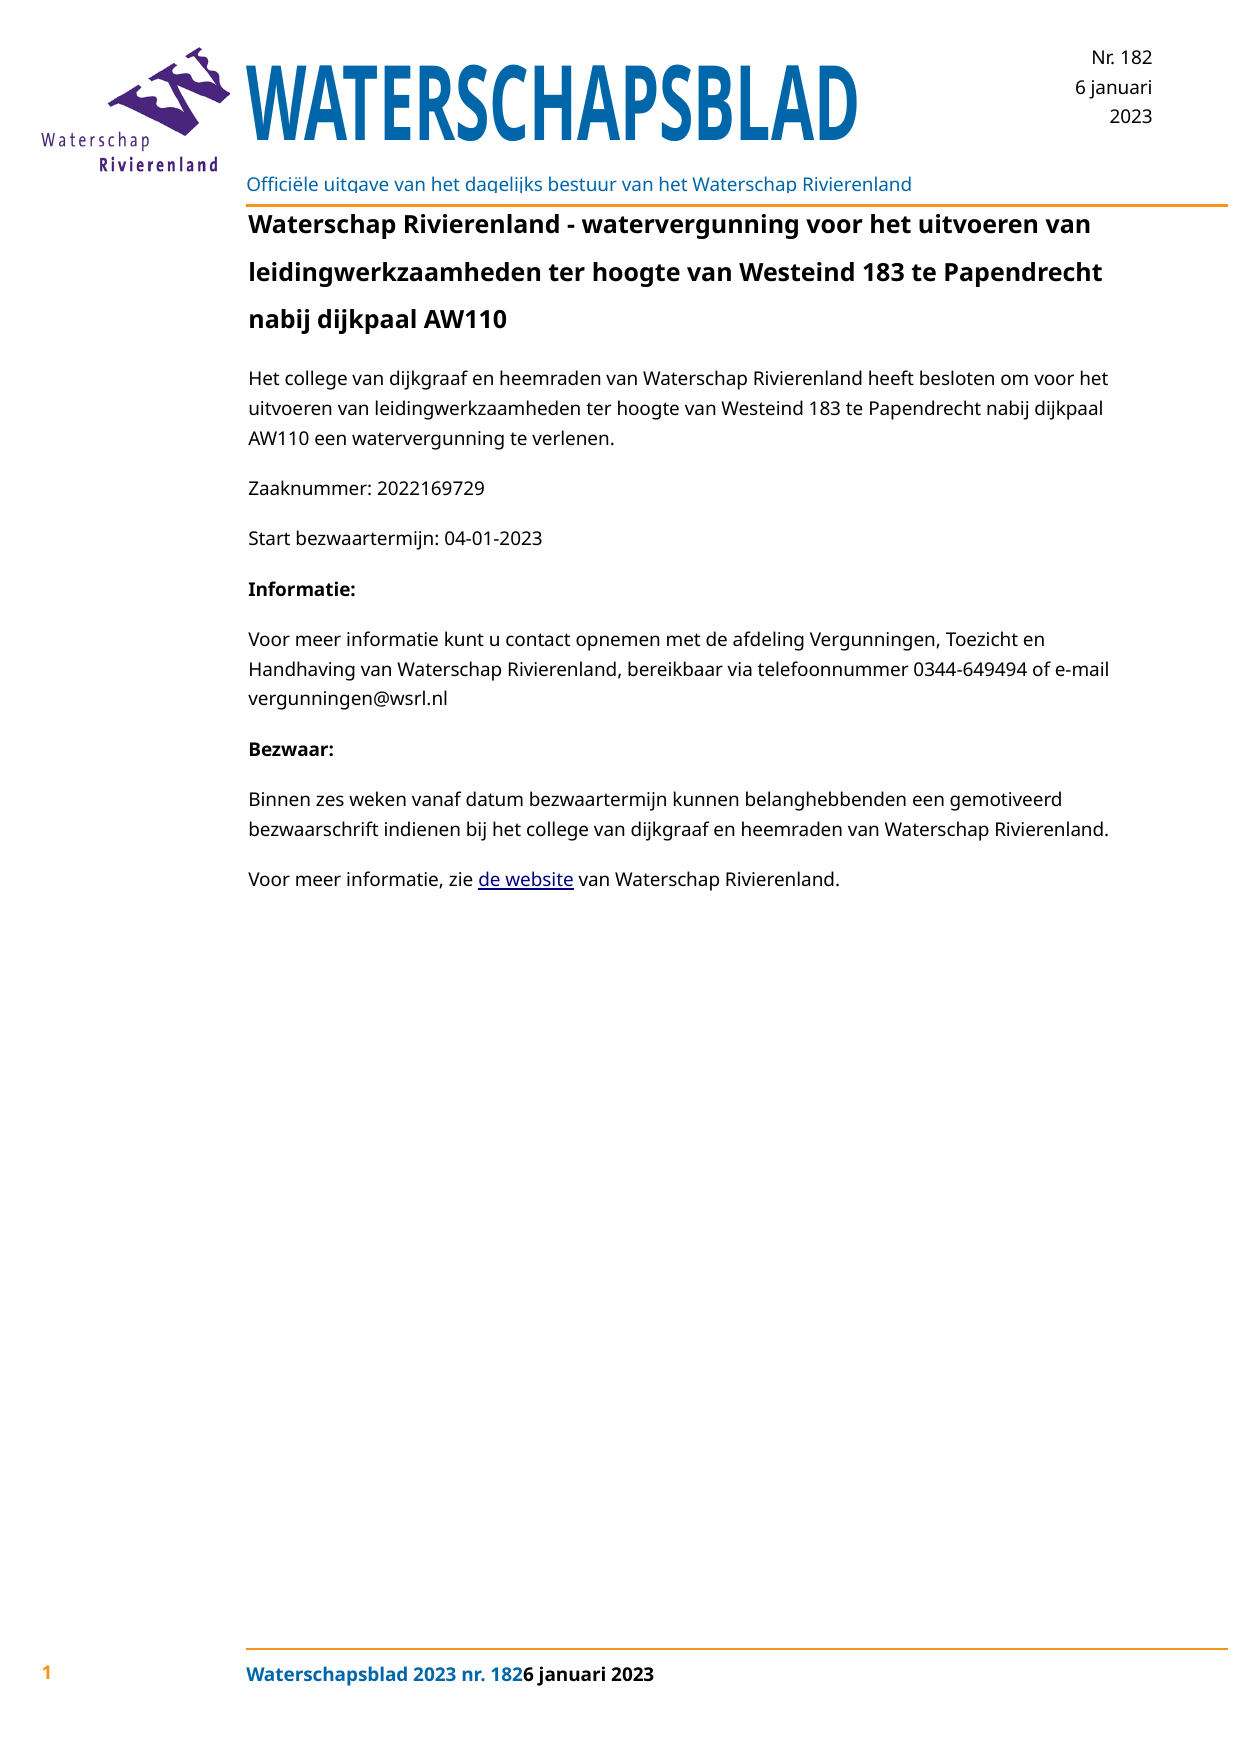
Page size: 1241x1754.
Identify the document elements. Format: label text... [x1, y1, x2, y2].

text Binnen zes weken vanaf datum bezwaartermijn kunnen belanghebbenden een gemotiveerd bezwaarschrift indienen bij het college van dijkgraaf en heemraden van Waterschap Rivierenland. [248, 786, 1152, 842]
picture [41, 47, 231, 172]
text Zaaknummer: 2022169729 [248, 475, 1152, 501]
text Het college van dijkgraaf en heemraden van Waterschap Rivierenland heeft besloten om voor het uitvoeren van leidingwerkzaamheden ter hoogte van Westeind 183 te Papendrecht nabij dijkpaal AW110 een watervergunning te verlenen. [248, 366, 1152, 450]
text Waterschap Rivierenland - watervergunning voor het uitvoeren van leidingwerkzaamheden ter hoogte van Westeind 183 te Papendrecht nabij dijkpaal AW110 [248, 207, 1152, 336]
text Voor meer informatie, zie de website van Waterschap Rivierenland. [248, 866, 1152, 892]
text Voor meer informatie kunt u contact opnemen met de afdeling Vergunningen, Toezicht en Handhaving van Waterschap Rivierenland, bereikbaar via telefoonnummer 0344-649494 of e-mail vergunningen@wsrl.nl [248, 626, 1152, 711]
text Bezwaar: [248, 736, 1152, 762]
text Start bezwaartermijn: 04-01-2023 [248, 526, 1152, 551]
text Informatie: [248, 576, 1152, 602]
